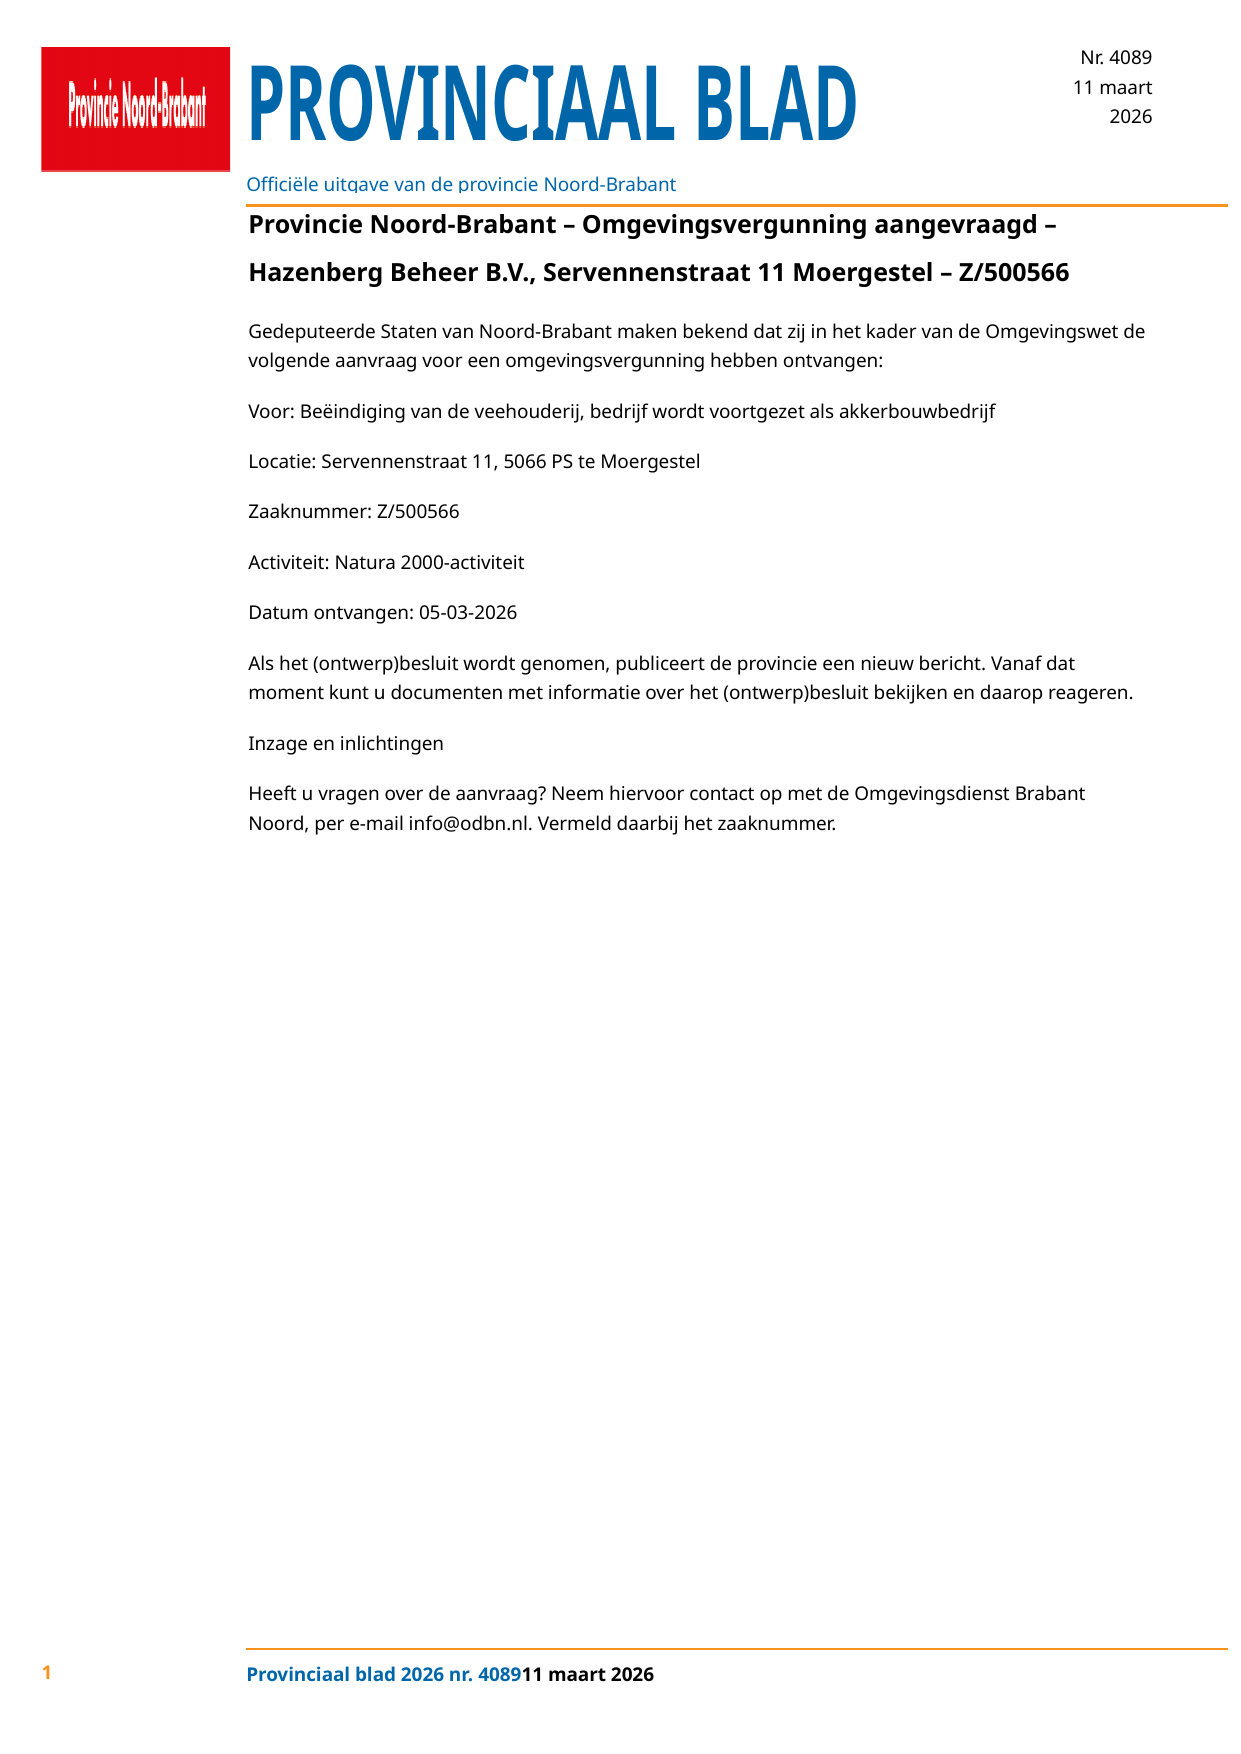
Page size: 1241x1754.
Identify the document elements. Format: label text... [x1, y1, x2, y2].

text Datum ontvangen: 05-03-2026 [248, 599, 1152, 625]
text Inzage en inlichtingen [248, 730, 1152, 756]
text Activiteit: Natura 2000-activiteit [248, 549, 1152, 575]
text Voor: Beëindiging van de veehouderij, bedrijf wordt voortgezet als akkerbouwbedrijf [248, 398, 1152, 424]
text Heeft u vragen over de aanvraag? Neem hiervoor contact op met de Omgevingsdienst Brabant Noord, per e-mail info@odbn.nl. Vermeld daarbij het zaaknummer. [248, 780, 1152, 836]
text Gedeputeerde Staten van Noord-Brabant maken bekend dat zij in het kader van de Omgevingswet de volgende aanvraag voor een omgevingsvergunning hebben ontvangen: [248, 318, 1152, 373]
picture [41, 47, 231, 172]
text Locatie: Servennenstraat 11, 5066 PS te Moergestel [248, 448, 1152, 474]
text Zaaknummer: Z/500566 [248, 499, 1152, 524]
text Provincie Noord-Brabant – Omgevingsvergunning aangevraagd – Hazenberg Beheer B.V., Servennenstraat 11 Moergestel – Z/500566 [248, 207, 1152, 288]
text Als het (ontwerp)besluit wordt genomen, publiceert de provincie een nieuw bericht. Vanaf dat moment kunt u documenten met informatie over het (ontwerp)besluit bekijken en daarop reageren. [248, 650, 1152, 705]
